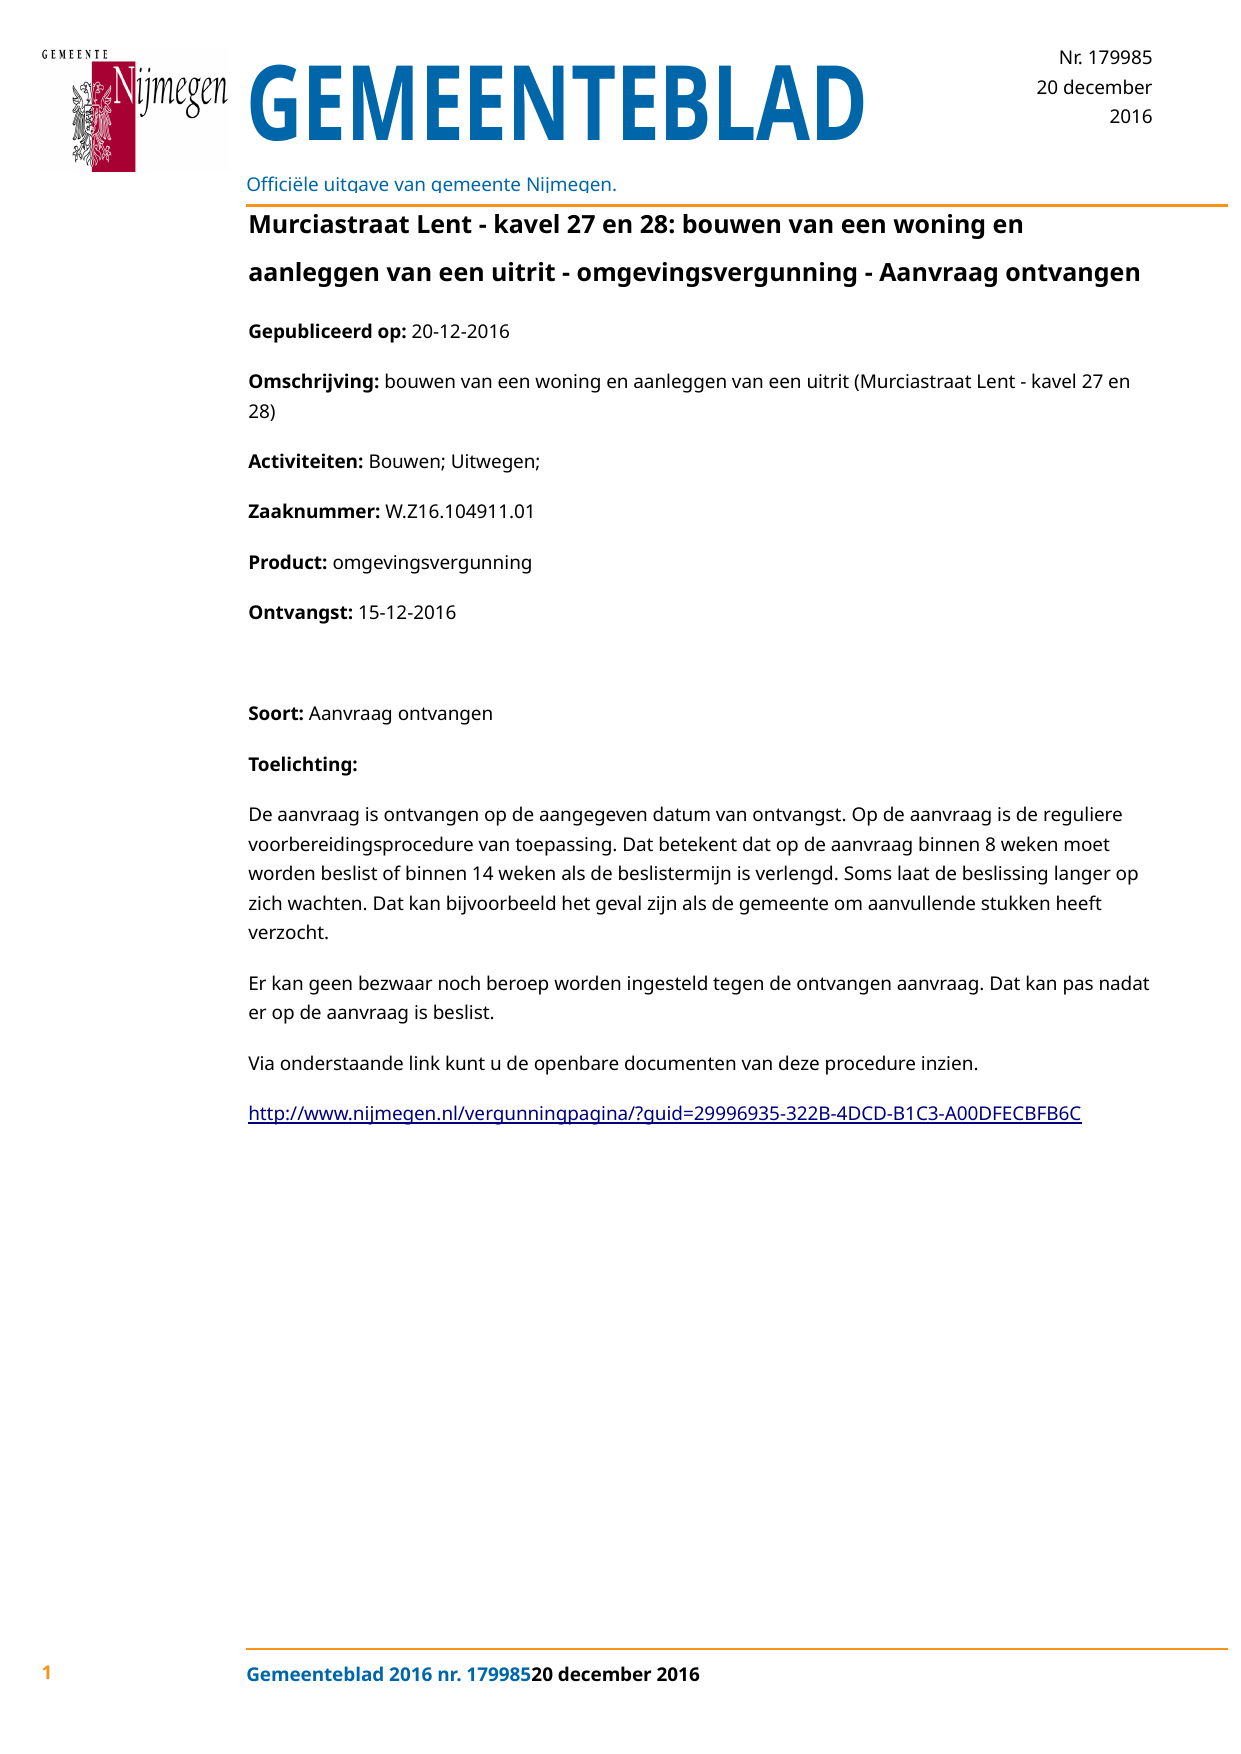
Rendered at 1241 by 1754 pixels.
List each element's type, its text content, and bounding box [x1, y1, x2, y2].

text Gepubliceerd op: 20-12-2016 [248, 318, 1152, 344]
text Er kan geen bezwaar noch beroep worden ingesteld tegen de ontvangen aanvraag. Dat kan pas nadat er op de aanvraag is beslist. [248, 970, 1152, 1025]
text Activiteiten: Bouwen; Uitwegen; [248, 448, 1152, 474]
text Omschrijving: bouwen van een woning en aanleggen van een uitrit (Murciastraat Lent - kavel 27 en 28) [248, 368, 1152, 424]
text De aanvraag is ontvangen op de aangegeven datum van ontvangst. Op de aanvraag is de reguliere voorbereidingsprocedure van toepassing. Dat betekent dat op de aanvraag binnen 8 weken moet worden beslist of binnen 14 weken als de beslistermijn is verlengd. Soms laat de beslissing langer op zich wachten. Dat kan bijvoorbeeld het geval zijn als de gemeente om aanvullende stukken heeft verzocht. [248, 801, 1152, 945]
text Zaaknummer: W.Z16.104911.01 [248, 499, 1152, 524]
text Via onderstaande link kunt u de openbare documenten van deze procedure inzien. [248, 1050, 1152, 1076]
text Toelichting: [248, 751, 1152, 777]
text Ontvangst: 15-12-2016 [248, 599, 1152, 625]
text Murciastraat Lent - kavel 27 en 28: bouwen van een woning en aanleggen van een uitrit - omgevingsvergunning - Aanvraag ontvangen [248, 207, 1152, 288]
picture [41, 47, 231, 172]
text Soort: Aanvraag ontvangen [248, 700, 1152, 726]
text Product: omgevingsvergunning [248, 549, 1152, 575]
text http://www.nijmegen.nl/vergunningpagina/?guid=29996935-322B-4DCD-B1C3-A00DFECBFB6C [248, 1100, 1152, 1126]
